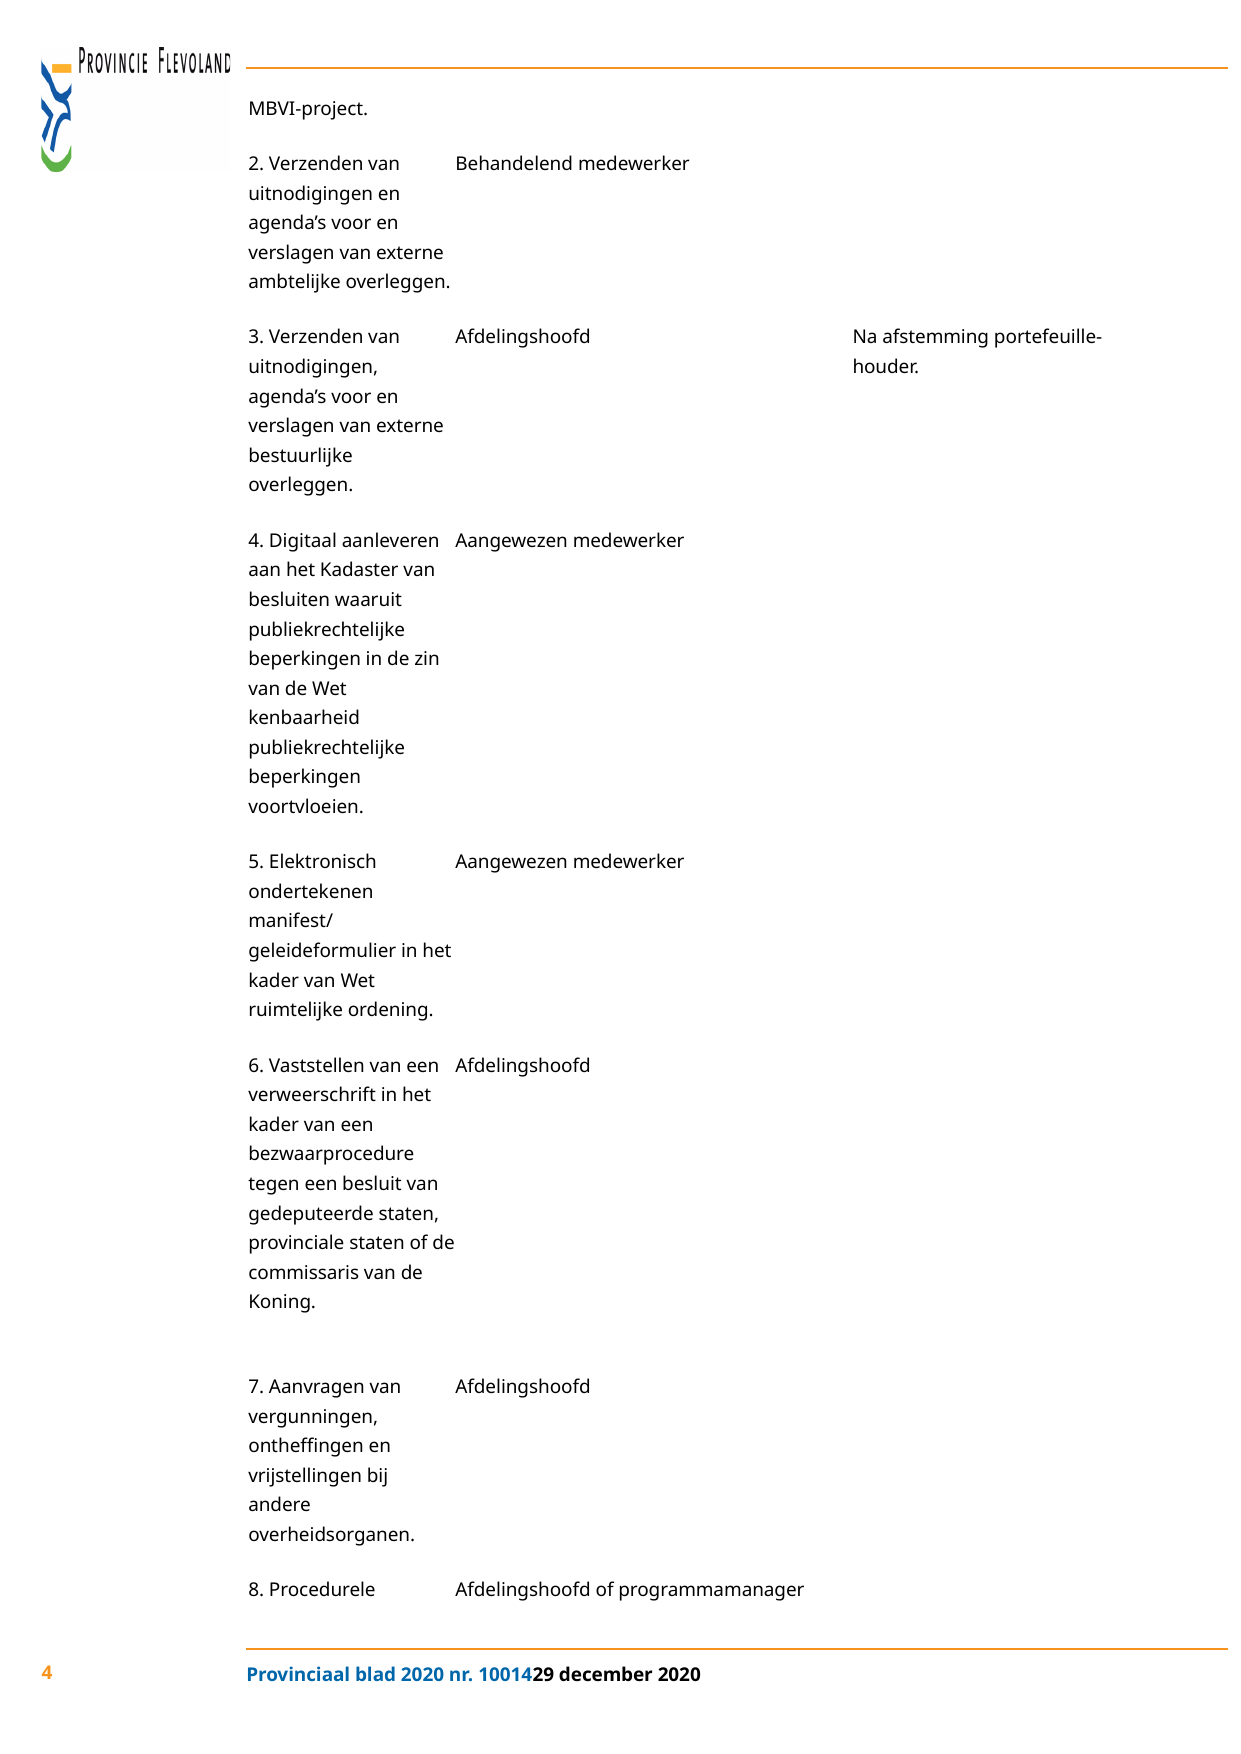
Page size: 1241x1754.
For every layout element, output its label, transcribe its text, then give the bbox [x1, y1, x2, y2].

table_cell Na afstemming portefeuille- houder. [852, 324, 1152, 527]
table_cell [852, 95, 1152, 150]
table_cell [852, 1373, 1152, 1577]
table_cell [455, 95, 852, 150]
table_cell Behandelend medewerker [455, 150, 852, 324]
table_cell 6. Vaststellen van een verweerschrift in het kader van een bezwaarprocedure tegen een besluit van gedeputeerde staten, provinciale staten of de commissaris van de Koning. [248, 1052, 455, 1373]
table_cell Aangewezen medewerker [455, 849, 852, 1052]
table_cell 8. Procedurele [248, 1577, 455, 1602]
table_cell [852, 1052, 1152, 1373]
table_cell 3. Verzenden van uitnodigingen, agenda’s voor en verslagen van externe bestuurlijke overleggen. [248, 324, 455, 527]
table_cell [852, 849, 1152, 1052]
table_cell [852, 527, 1152, 848]
table_cell 4. Digitaal aanleveren aan het Kadaster van besluiten waaruit publiekrechtelijke beperkingen in de zin van de Wet kenbaarheid publiekrechtelijke beperkingen voortvloeien. [248, 527, 455, 848]
table_cell Afdelingshoofd of programmamanager [455, 1577, 852, 1602]
table_cell MBVI-project. [248, 95, 455, 150]
table_cell Afdelingshoofd [455, 1373, 852, 1577]
table_cell 7. Aanvragen van vergunningen, ontheffingen en vrijstellingen bij andere overheidsorganen. [248, 1373, 455, 1577]
table_cell 2. Verzenden van uitnodigingen en agenda’s voor en verslagen van externe ambtelijke overleggen. [248, 150, 455, 324]
table_cell [852, 1577, 1152, 1602]
table_cell 5. Elektronisch ondertekenen manifest/ geleideformulier in het kader van Wet ruimtelijke ordening. [248, 849, 455, 1052]
table_cell Afdelingshoofd [455, 1052, 852, 1373]
picture [41, 47, 231, 172]
table_cell [852, 150, 1152, 324]
table_cell Afdelingshoofd [455, 324, 852, 527]
table_cell Aangewezen medewerker [455, 527, 852, 848]
